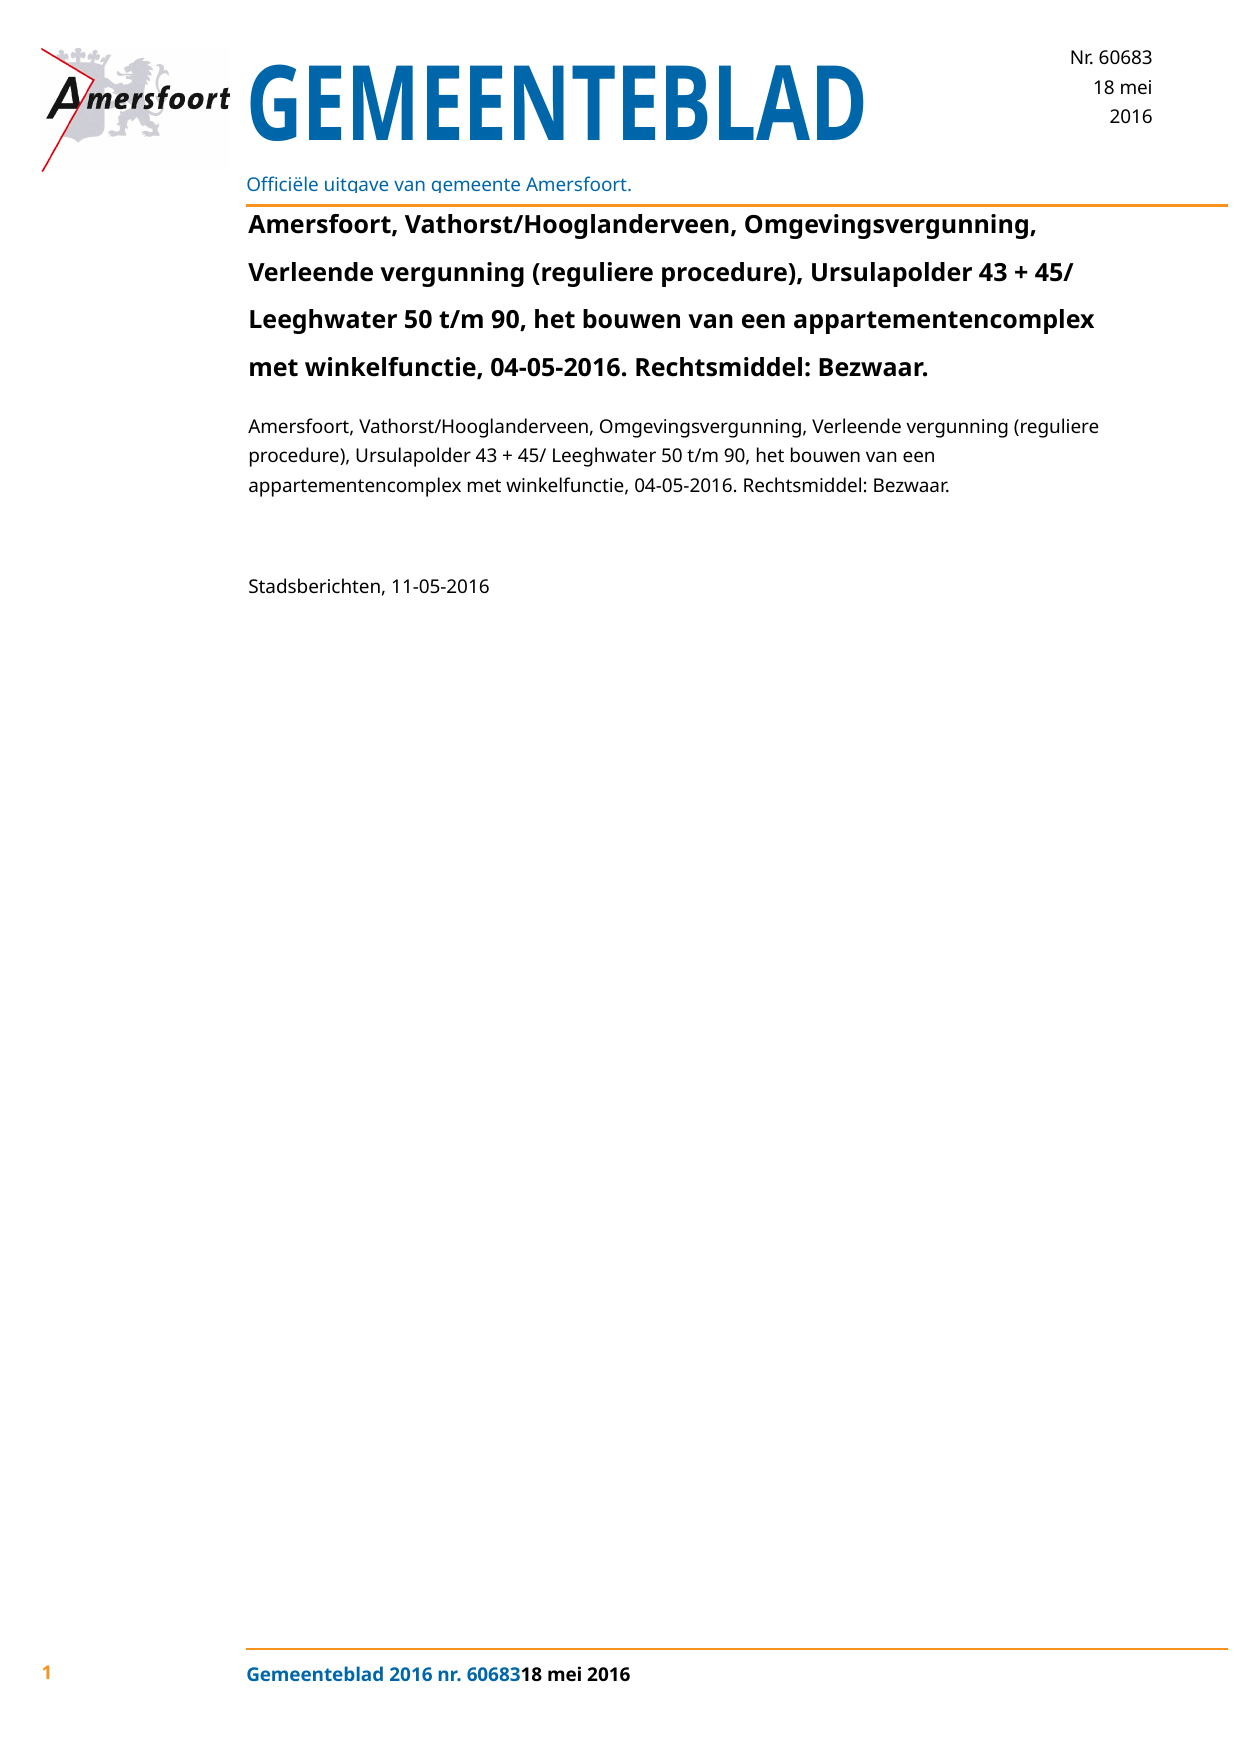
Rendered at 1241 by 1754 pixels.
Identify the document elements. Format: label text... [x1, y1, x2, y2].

text Amersfoort, Vathorst/Hooglanderveen, Omgevingsvergunning, Verleende vergunning (reguliere procedure), Ursulapolder 43 + 45/ Leeghwater 50 t/m 90, het bouwen van een appartementencomplex met winkelfunctie, 04-05-2016. Rechtsmiddel: Bezwaar. [248, 207, 1152, 384]
text Amersfoort, Vathorst/Hooglanderveen, Omgevingsvergunning, Verleende vergunning (reguliere procedure), Ursulapolder 43 + 45/ Leeghwater 50 t/m 90, het bouwen van een appartementencomplex met winkelfunctie, 04-05-2016. Rechtsmiddel: Bezwaar. [248, 413, 1152, 498]
text Stadsberichten, 11-05-2016 [248, 573, 1152, 599]
picture [41, 47, 231, 172]
